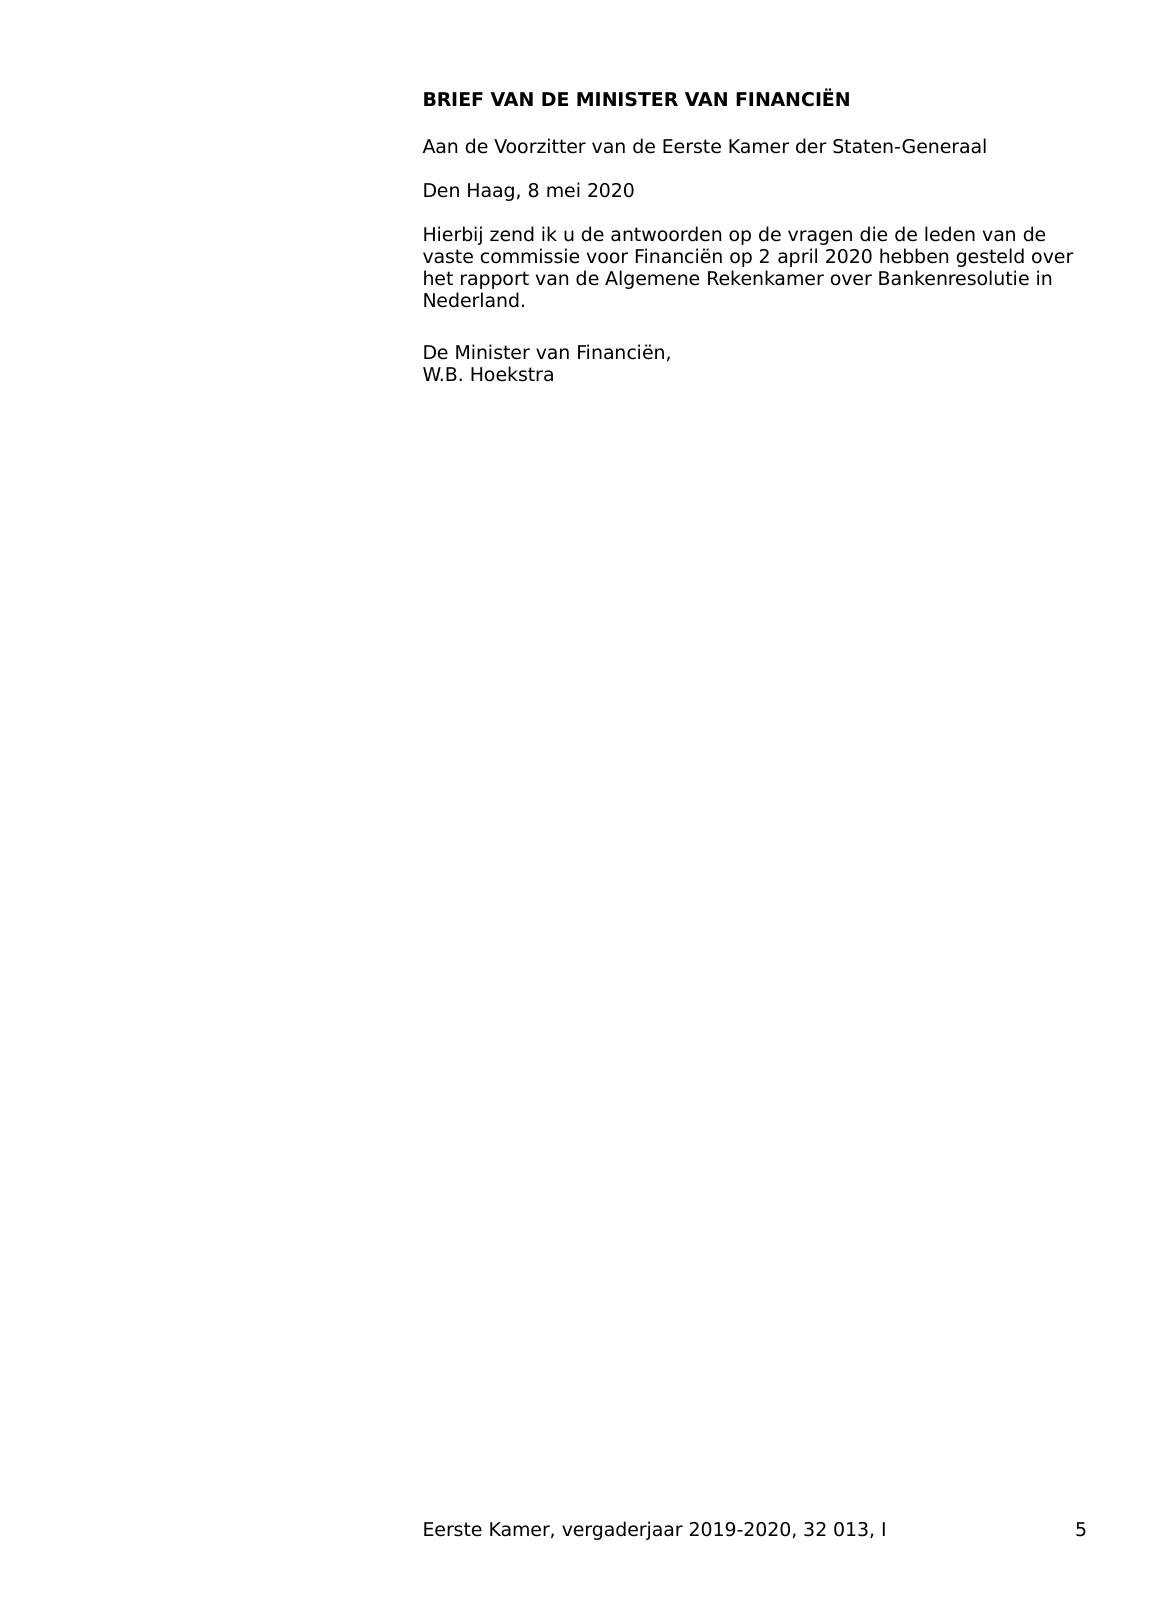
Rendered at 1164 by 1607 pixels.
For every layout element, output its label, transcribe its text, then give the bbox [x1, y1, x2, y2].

subtitle BRIEF VAN DE MINISTER VAN FINANCIËN [422, 89, 1087, 111]
text Hierbij zend ik u de antwoorden op de vragen die de leden van de vaste commissie voor Financiën op 2 april 2020 hebben gesteld over het rapport van de Algemene Rekenkamer over Bankenresolutie in Nederland. [422, 224, 1087, 312]
text Aan de Voorzitter van de Eerste Kamer der Staten-Generaal [422, 136, 1087, 158]
text Den Haag, 8 mei 2020 [422, 180, 1087, 202]
text De Minister van Financiën, W.B. Hoekstra [422, 342, 1087, 386]
